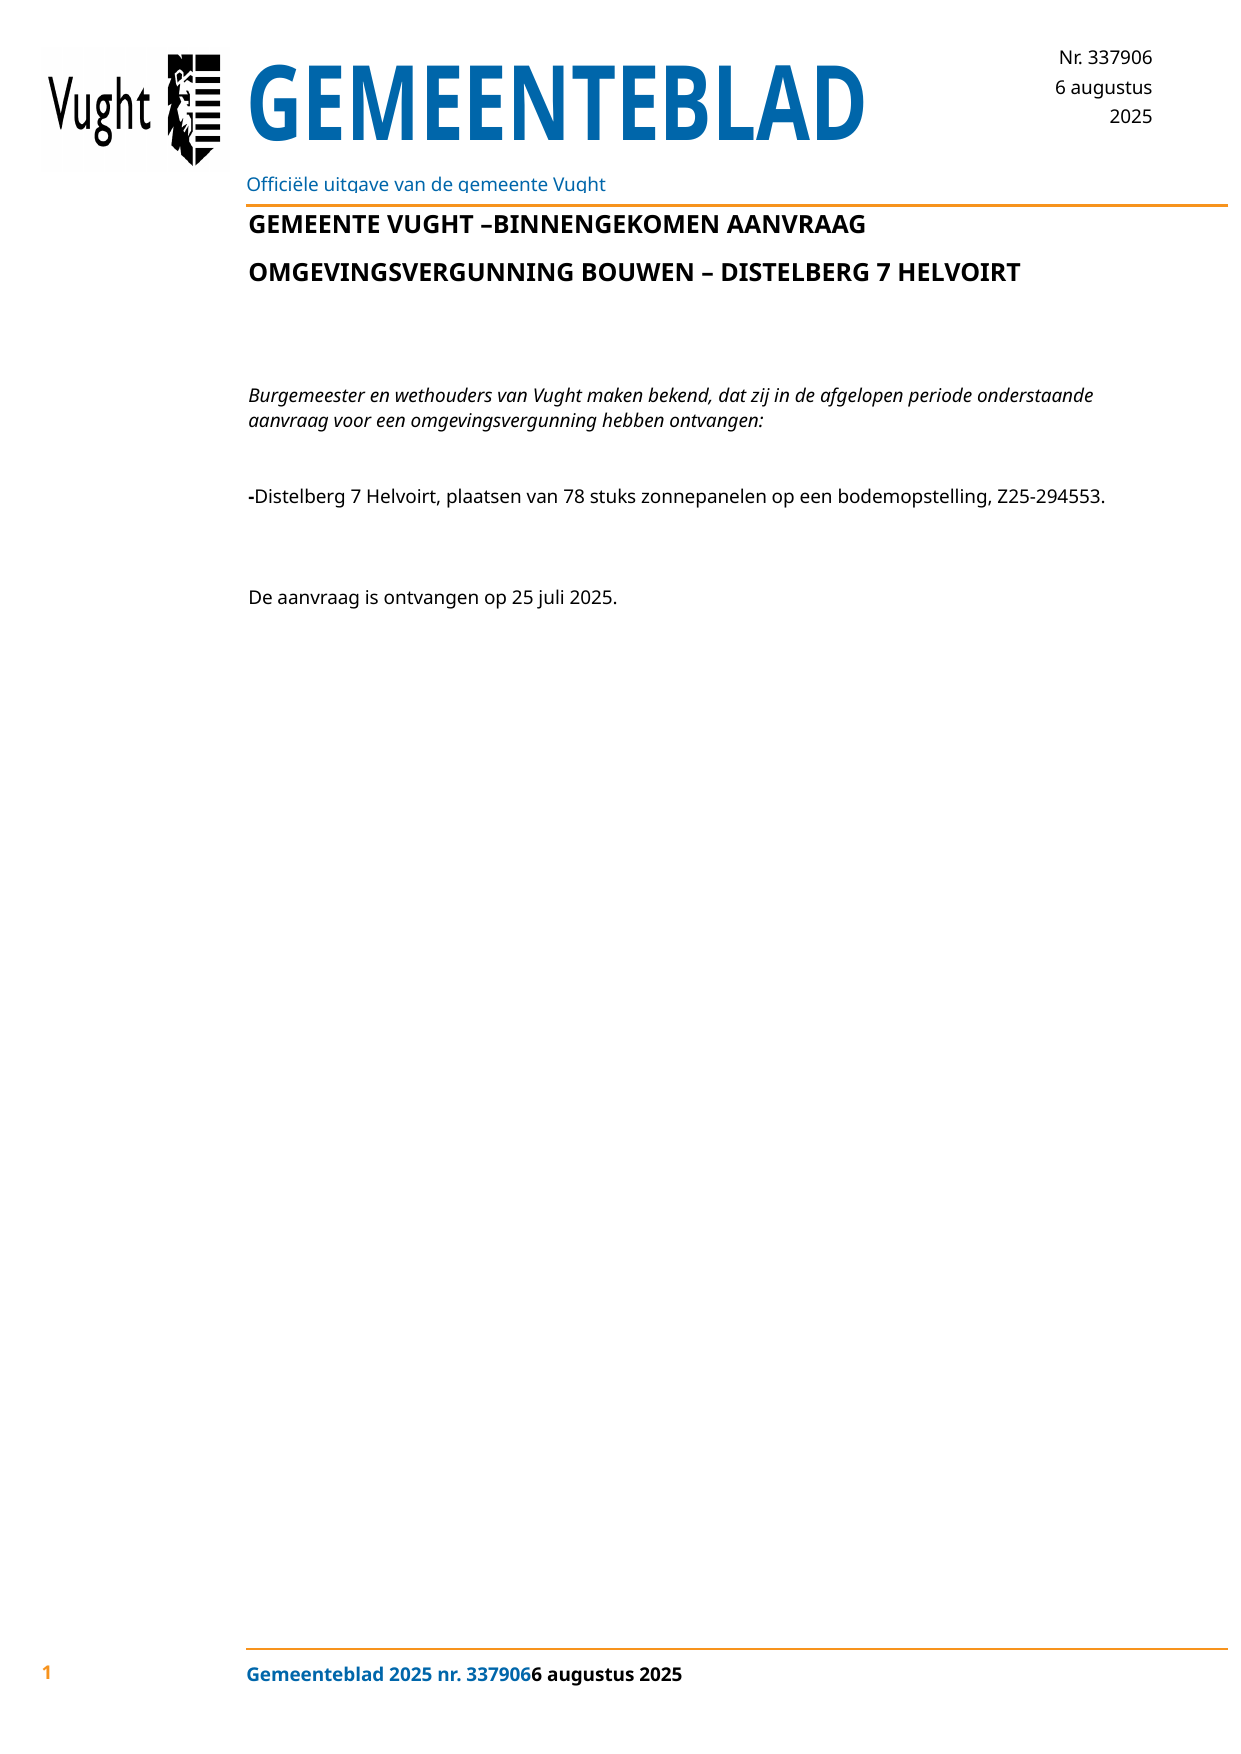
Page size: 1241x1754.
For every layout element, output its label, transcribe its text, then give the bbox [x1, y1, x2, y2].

picture [41, 47, 231, 172]
text De aanvraag is ontvangen op 25 juli 2025. [248, 584, 1152, 610]
text GEMEENTE VUGHT –BINNENGEKOMEN AANVRAAG OMGEVINGSVERGUNNING BOUWEN – DISTELBERG 7 HELVOIRT [248, 207, 1152, 288]
text Burgemeester en wethouders van Vught maken bekend, dat zij in de afgelopen periode onderstaande aanvraag voor een omgevingsvergunning hebben ontvangen: [248, 382, 1152, 433]
text -Distelberg 7 Helvoirt, plaatsen van 78 stuks zonnepanelen op een bodemopstelling, Z25-294553. [248, 484, 1152, 509]
